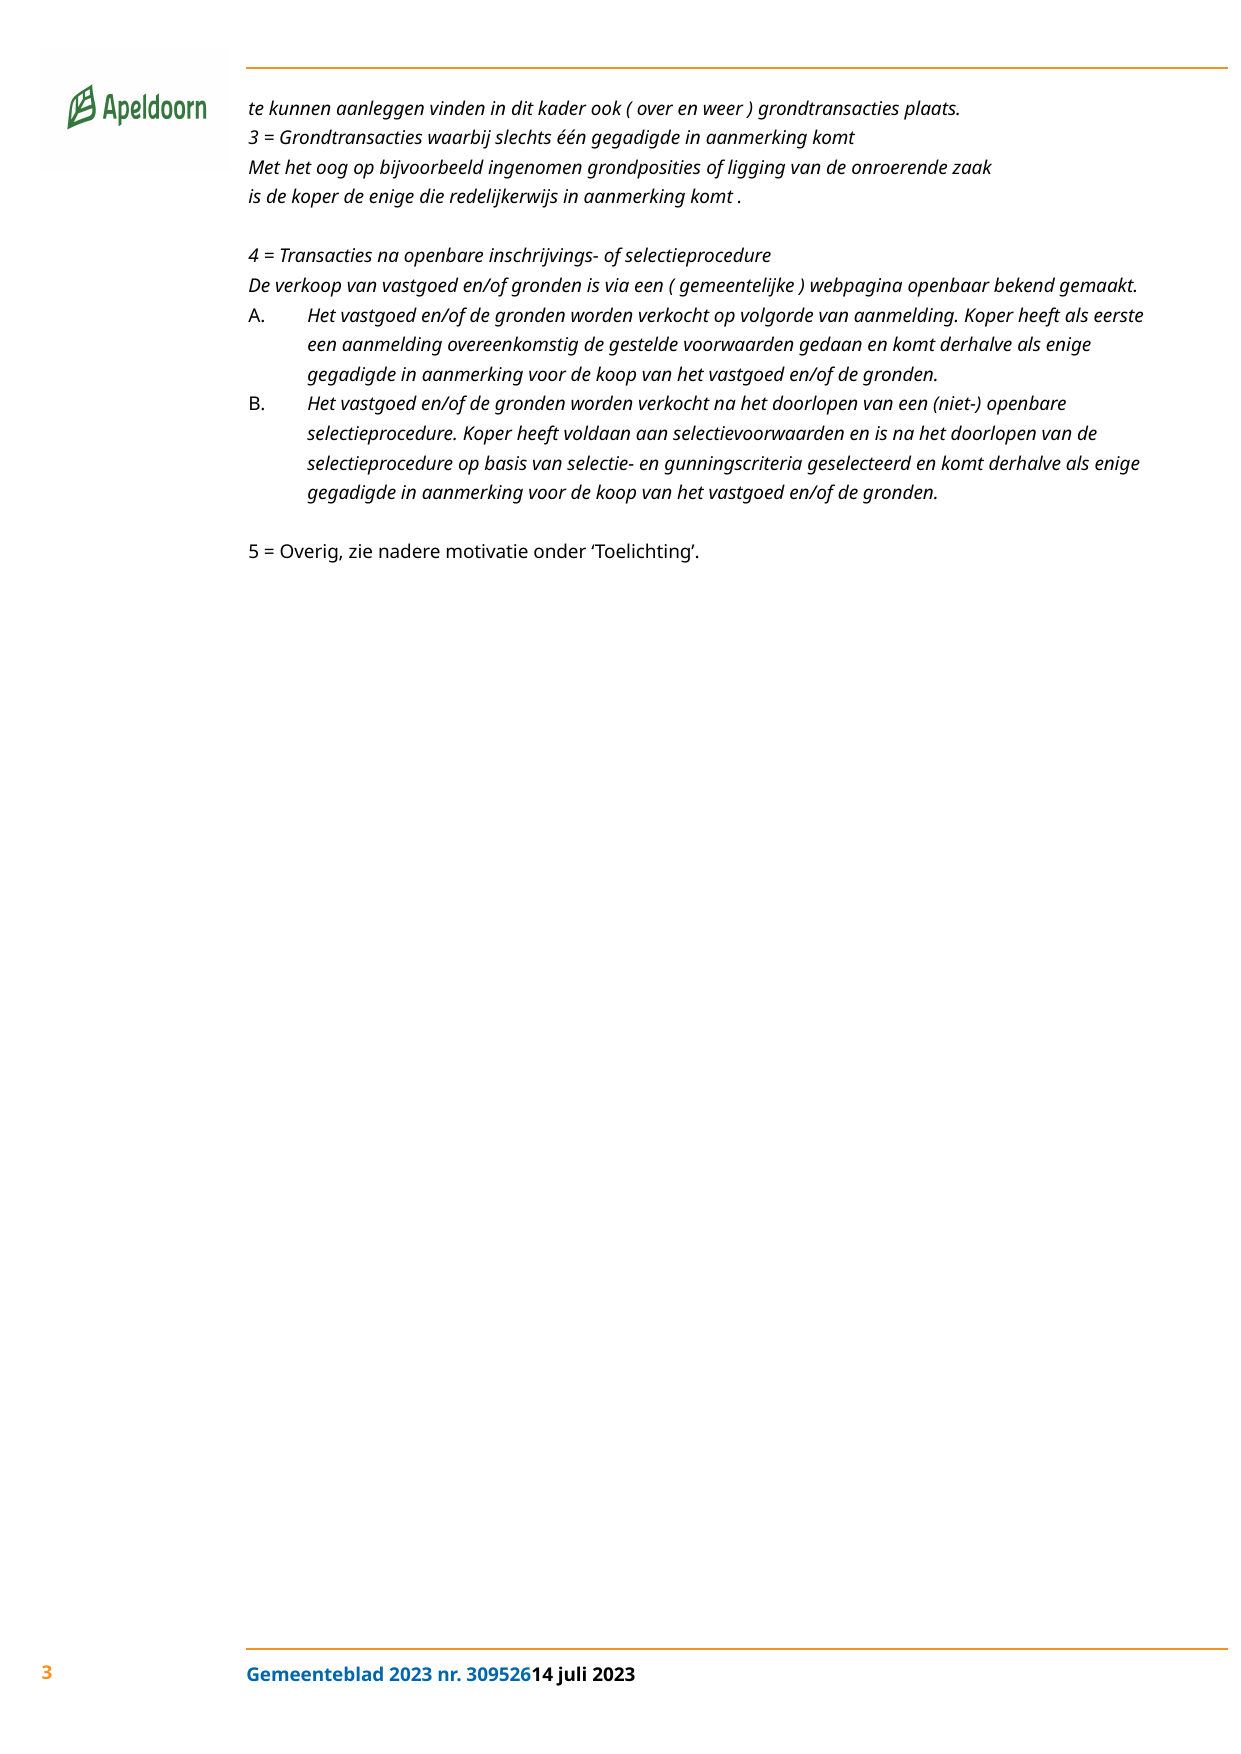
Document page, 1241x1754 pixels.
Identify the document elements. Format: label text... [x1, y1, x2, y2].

text 4 = Transacties na openbare inschrijvings- of selectieprocedure [248, 243, 1152, 268]
text 3 = Grondtransacties waarbij slechts één gegadigde in aanmerking komt [248, 124, 1152, 150]
text De verkoop van vastgoed en/of gronden is via een ( gemeentelijke ) webpagina openbaar bekend gemaakt. [248, 272, 1152, 298]
picture [41, 47, 231, 172]
text is de koper de enige die redelijkerwijs in aanmerking komt . [248, 183, 1152, 209]
text 5 = Overig, zie nadere motivatie onder ‘Toelichting’. [248, 538, 1152, 564]
text te kunnen aanleggen vinden in dit kader ook ( over en weer ) grondtransacties plaats. [248, 95, 1152, 121]
text Met het oog op bijvoorbeeld ingenomen grondposities of ligging van de onroerende zaak [248, 154, 1152, 180]
list Het vastgoed en/of de gronden worden verkocht na het doorlopen van een (niet-) openbare selectieprocedure. Koper heeft voldaan aan selectievoorwaarden en is na het doorlopen van de selectieprocedure op basis van selectie- en gunningscriteria geselecteerd en komt derhalve als enige gegadigde in aanmerking voor de koop van het vastgoed en/of de gronden. [248, 391, 1152, 505]
list Het vastgoed en/of de gronden worden verkocht op volgorde van aanmelding. Koper heeft als eerste een aanmelding overeenkomstig de gestelde voorwaarden gedaan en komt derhalve als enige gegadigde in aanmerking voor de koop van het vastgoed en/of de gronden. [248, 302, 1152, 387]
